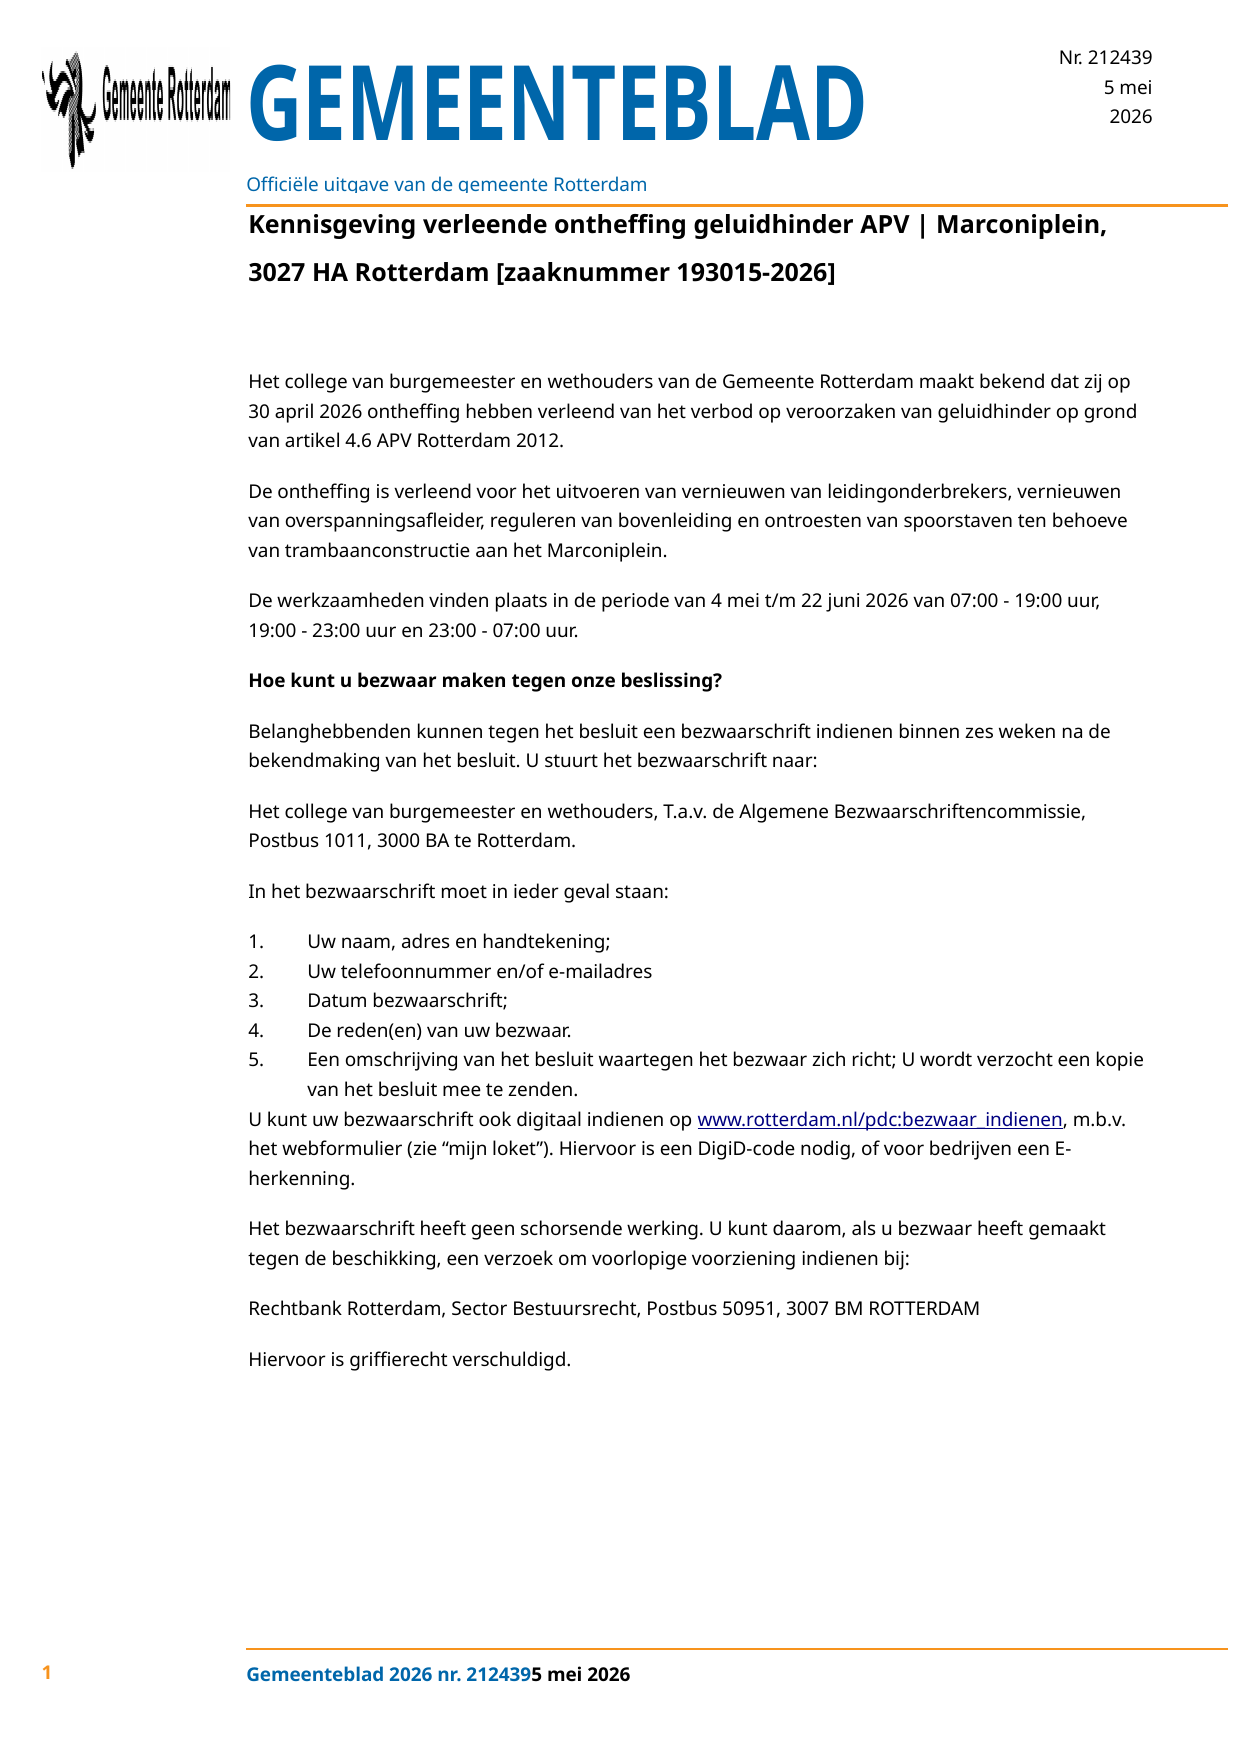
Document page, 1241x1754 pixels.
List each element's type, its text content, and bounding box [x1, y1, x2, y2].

list Uw telefoonnummer en/of e-mailadres [248, 958, 1152, 984]
text Het college van burgemeester en wethouders van de Gemeente Rotterdam maakt bekend dat zij op 30 april 2026 ontheffing hebben verleend van het verbod op veroorzaken van geluidhinder op grond van artikel 4.6 APV Rotterdam 2012. [248, 368, 1152, 453]
text Het college van burgemeester en wethouders, T.a.v. de Algemene Bezwaarschriftencommissie, Postbus 1011, 3000 BA te Rotterdam. [248, 798, 1152, 853]
picture [41, 47, 231, 172]
list Datum bezwaarschrift; [248, 987, 1152, 1013]
text De ontheffing is verleend voor het uitvoeren van vernieuwen van leidingonderbrekers, vernieuwen van overspanningsafleider, reguleren van bovenleiding en ontroesten van spoorstaven ten behoeve van trambaanconstructie aan het Marconiplein. [248, 478, 1152, 563]
text U kunt uw bezwaarschrift ook digitaal indienen op www.rotterdam.nl/pdc:bezwaar_indienen, m.b.v. het webformulier (zie “mijn loket”). Hiervoor is een DigiD-code nodig, of voor bedrijven een E-herkenning. [248, 1106, 1152, 1191]
list De reden(en) van uw bezwaar. [248, 1017, 1152, 1043]
text Hoe kunt u bezwaar maken tegen onze beslissing? [248, 667, 1152, 693]
text Hiervoor is griffierecht verschuldigd. [248, 1346, 1152, 1372]
text De werkzaamheden vinden plaats in de periode van 4 mei t/m 22 juni 2026 van 07:00 - 19:00 uur, 19:00 - 23:00 uur en 23:00 - 07:00 uur. [248, 587, 1152, 643]
text Belanghebbenden kunnen tegen het besluit een bezwaarschrift indienen binnen zes weken na de bekendmaking van het besluit. U stuurt het bezwaarschrift naar: [248, 718, 1152, 773]
text Rechtbank Rotterdam, Sector Bestuursrecht, Postbus 50951, 3007 BM ROTTERDAM [248, 1295, 1152, 1321]
text In het bezwaarschrift moet in ieder geval staan: [248, 878, 1152, 904]
list Uw naam, adres en handtekening; [248, 928, 1152, 954]
text Het bezwaarschrift heeft geen schorsende werking. U kunt daarom, als u bezwaar heeft gemaakt tegen de beschikking, een verzoek om voorlopige voorziening indienen bij: [248, 1215, 1152, 1271]
list Een omschrijving van het besluit waartegen het bezwaar zich richt; U wordt verzocht een kopie van het besluit mee te zenden. [248, 1047, 1152, 1102]
text Kennisgeving verleende ontheffing geluidhinder APV | Marconiplein, 3027 HA Rotterdam [zaaknummer 193015-2026] [248, 207, 1152, 288]
